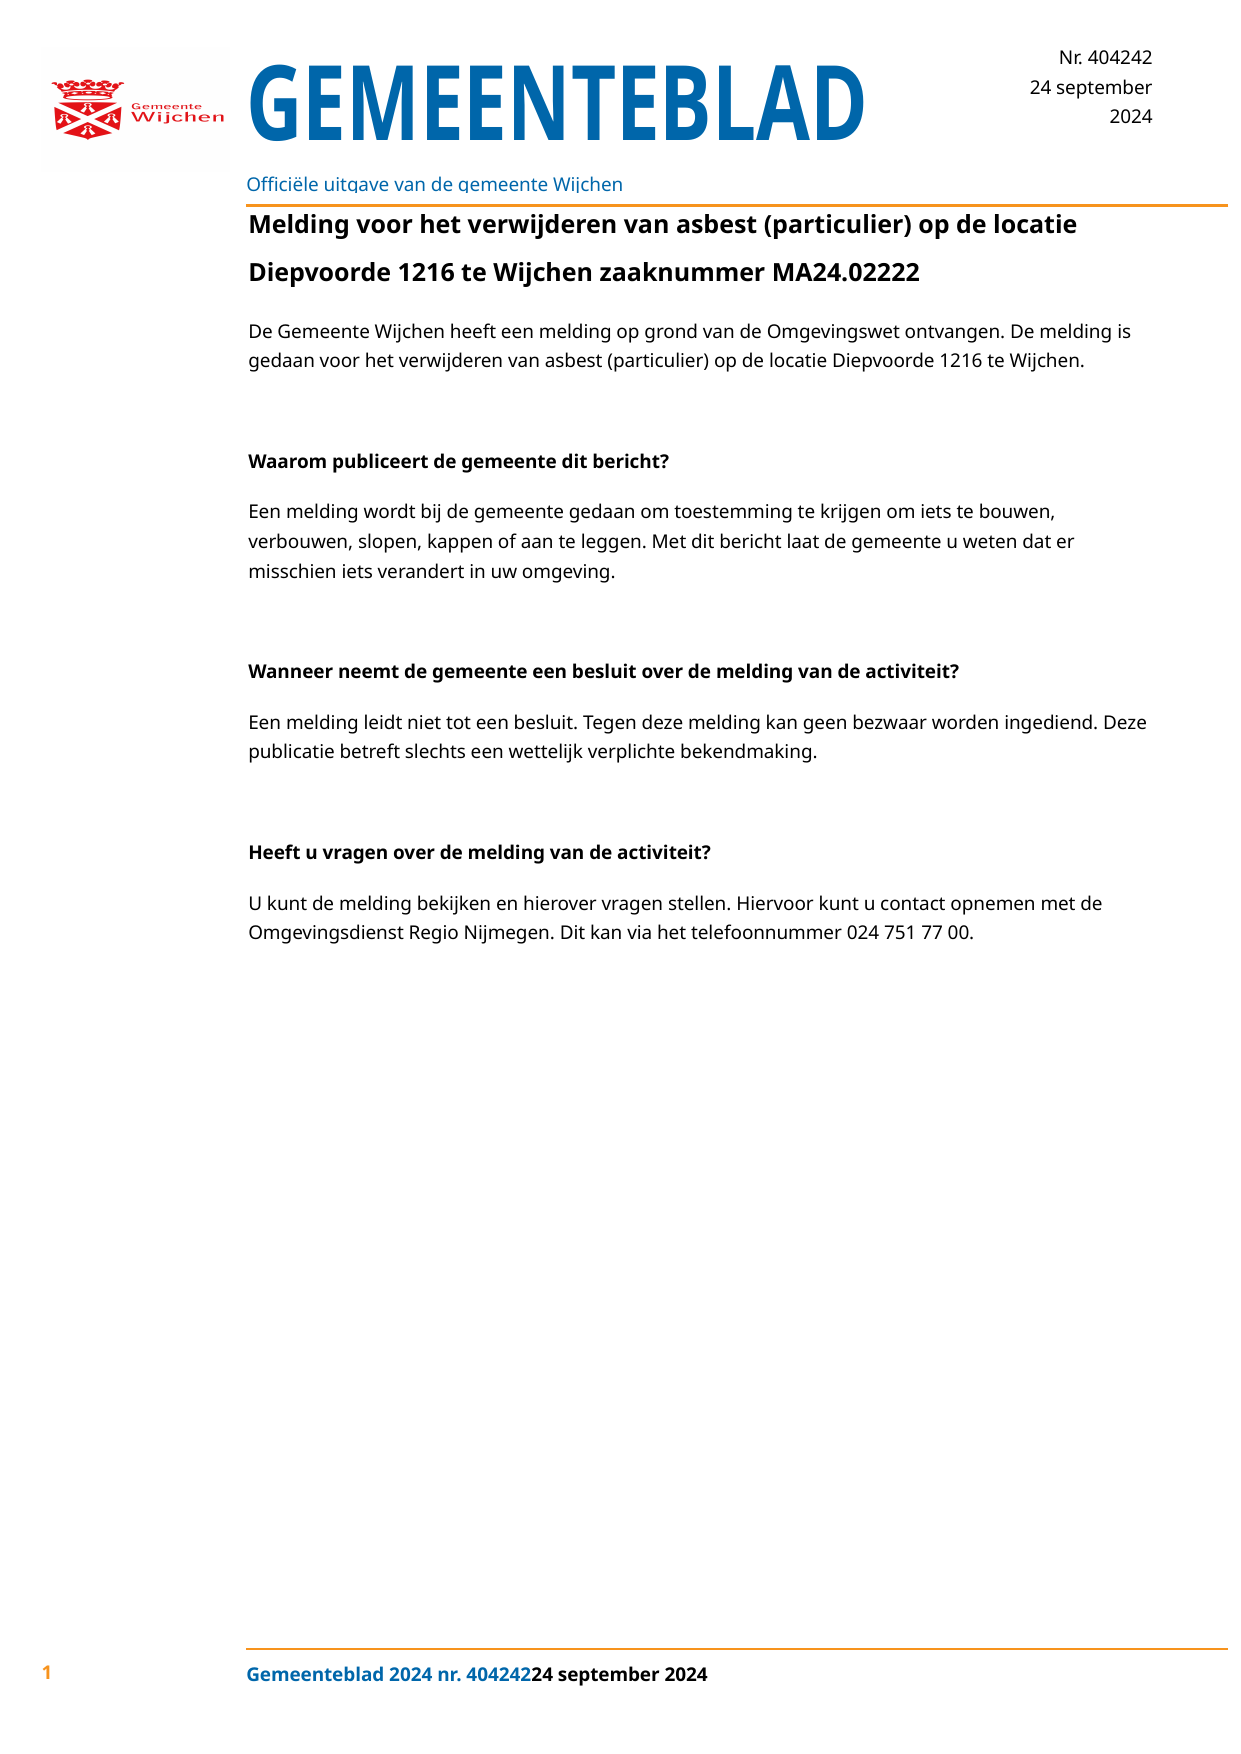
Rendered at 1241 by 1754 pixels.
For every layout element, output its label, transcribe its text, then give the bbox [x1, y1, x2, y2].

text De Gemeente Wijchen heeft een melding op grond van de Omgevingswet ontvangen. De melding is gedaan voor het verwijderen van asbest (particulier) op de locatie Diepvoorde 1216 te Wijchen. [248, 318, 1152, 373]
picture [41, 47, 231, 172]
text Waarom publiceert de gemeente dit bericht? [248, 448, 1152, 474]
text Melding voor het verwijderen van asbest (particulier) op de locatie Diepvoorde 1216 te Wijchen zaaknummer MA24.02222 [248, 207, 1152, 288]
text U kunt de melding bekijken en hierover vragen stellen. Hiervoor kunt u contact opnemen met de Omgevingsdienst Regio Nijmegen. Dit kan via het telefoonnummer 024 751 77 00. [248, 890, 1152, 945]
text Een melding wordt bij de gemeente gedaan om toestemming te krijgen om iets te bouwen, verbouwen, slopen, kappen of aan te leggen. Met dit bericht laat de gemeente u weten dat er misschien iets verandert in uw omgeving. [248, 499, 1152, 584]
text Wanneer neemt de gemeente een besluit over de melding van de activiteit? [248, 659, 1152, 684]
text Heeft u vragen over de melding van de activiteit? [248, 839, 1152, 865]
text Een melding leidt niet tot een besluit. Tegen deze melding kan geen bezwaar worden ingediend. Deze publicatie betreft slechts een wettelijk verplichte bekendmaking. [248, 709, 1152, 764]
